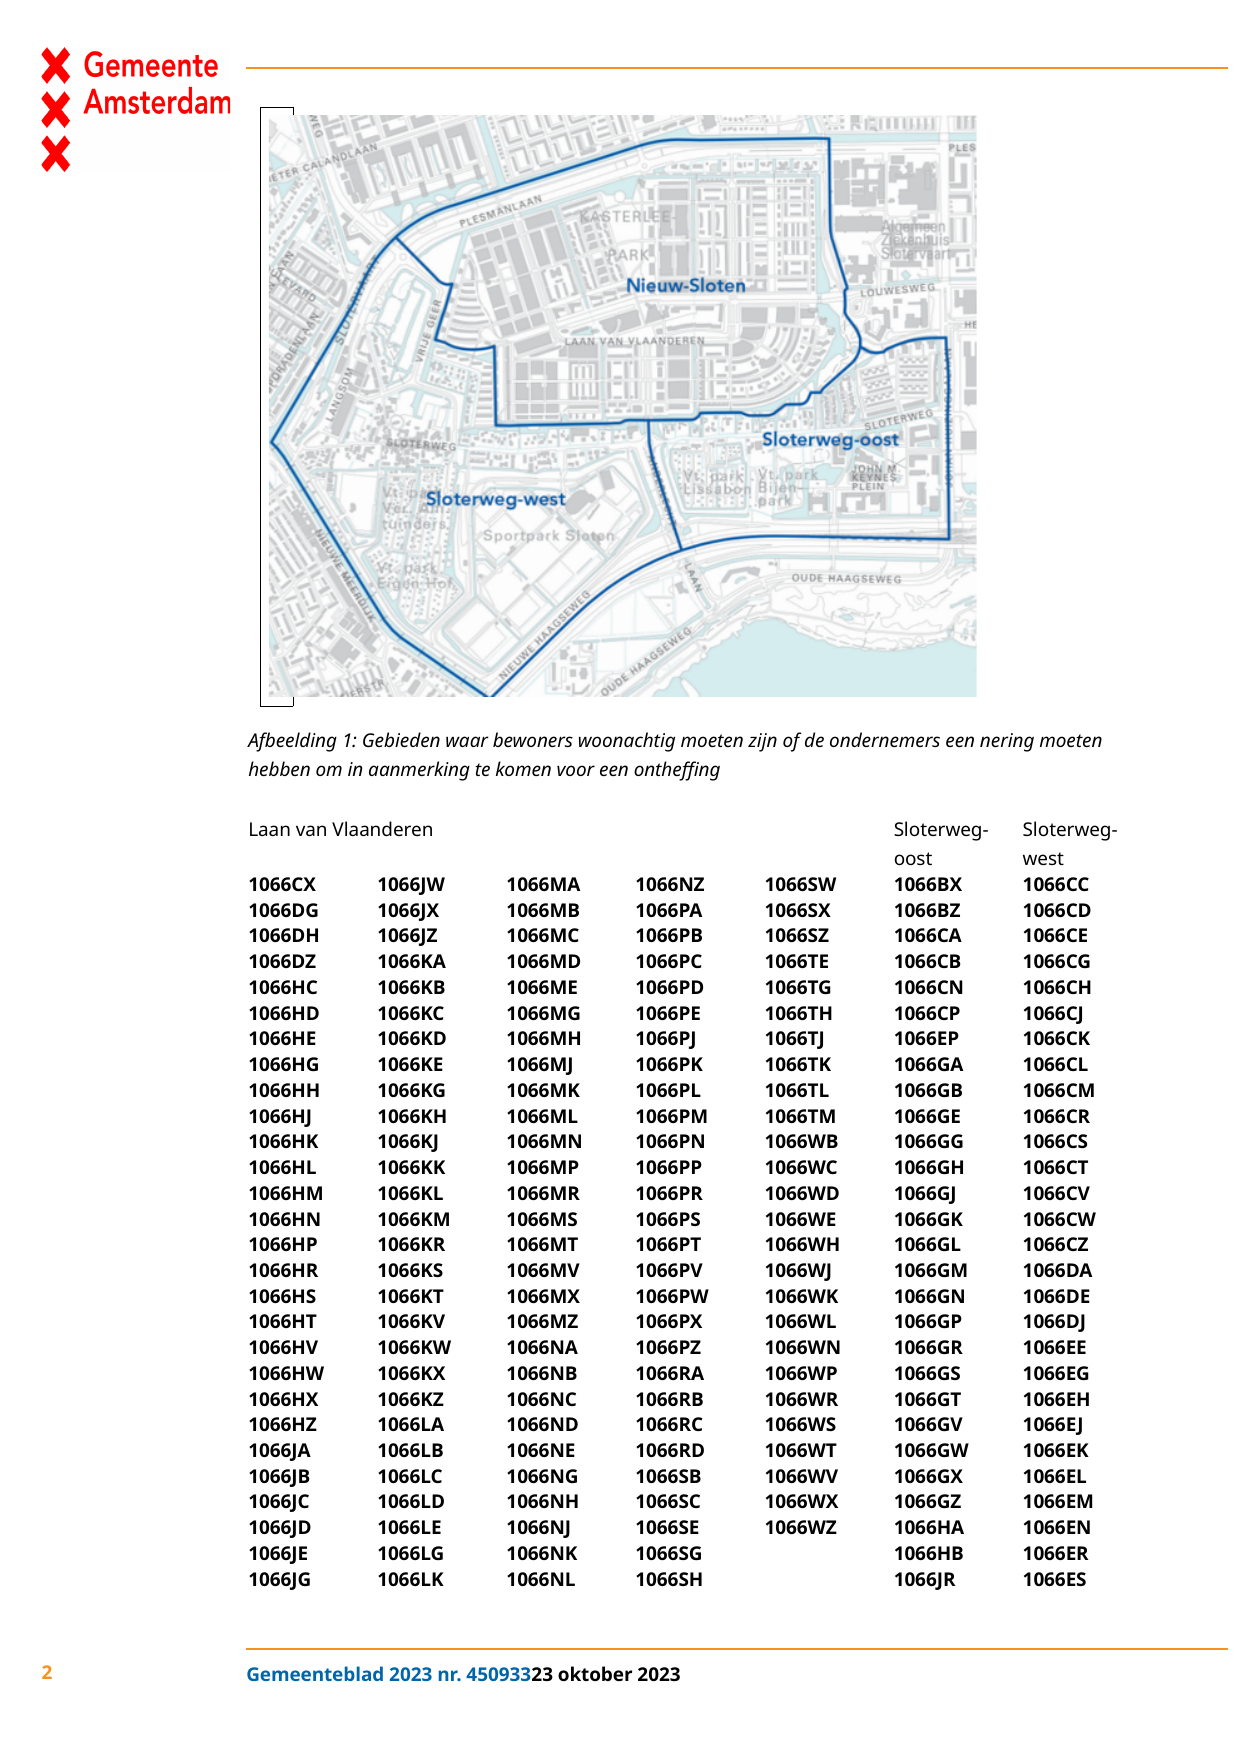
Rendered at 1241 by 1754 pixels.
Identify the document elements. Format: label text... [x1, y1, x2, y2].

table_cell 1066LA [377, 1412, 506, 1437]
table_cell 1066GV [894, 1412, 1022, 1437]
table_cell 1066JE [248, 1540, 377, 1566]
table_cell 1066PD [635, 974, 764, 1000]
table_cell 1066LB [377, 1437, 506, 1463]
table_cell 1066CD [1023, 897, 1152, 923]
table_cell 1066PC [635, 949, 764, 974]
table_cell 1066PZ [635, 1334, 764, 1360]
table_cell 1066GP [894, 1309, 1022, 1334]
picture [41, 47, 231, 172]
table_cell 1066WV [764, 1463, 893, 1489]
table_cell 1066WD [764, 1180, 893, 1206]
table_cell 1066NA [506, 1334, 635, 1360]
table_cell 1066CJ [1023, 1000, 1152, 1026]
table_cell 1066NC [506, 1386, 635, 1412]
table_cell 1066LD [377, 1489, 506, 1514]
table_cell 1066HH [248, 1077, 377, 1103]
table_cell 1066GN [894, 1283, 1022, 1309]
table_cell 1066WH [764, 1231, 893, 1257]
table_cell 1066GW [894, 1437, 1022, 1463]
table_cell 1066EK [1023, 1437, 1152, 1463]
table_cell 1066HS [248, 1283, 377, 1309]
table_cell 1066HX [248, 1386, 377, 1412]
table_cell 1066HR [248, 1257, 377, 1283]
table_cell 1066PL [635, 1077, 764, 1103]
table_cell 1066CX [248, 871, 377, 897]
table_cell 1066GH [894, 1154, 1022, 1180]
table_cell 1066NE [506, 1437, 635, 1463]
table_cell 1066GM [894, 1257, 1022, 1283]
table_cell 1066GB [894, 1077, 1022, 1103]
table_cell 1066KW [377, 1334, 506, 1360]
table_cell 1066RB [635, 1386, 764, 1412]
table_cell 1066PM [635, 1103, 764, 1128]
table_cell 1066MZ [506, 1309, 635, 1334]
table_cell 1066KX [377, 1360, 506, 1386]
table_cell 1066MP [506, 1154, 635, 1180]
table_cell 1066KE [377, 1051, 506, 1077]
table_cell 1066NJ [506, 1515, 635, 1540]
table_cell 1066MR [506, 1180, 635, 1206]
table_cell 1066KZ [377, 1386, 506, 1412]
table_cell 1066HD [248, 1000, 377, 1026]
table_cell 1066WZ [764, 1515, 893, 1540]
table_cell 1066KV [377, 1309, 506, 1334]
table_cell 1066GS [894, 1360, 1022, 1386]
table_cell 1066HJ [248, 1103, 377, 1128]
table_cell 1066MK [506, 1077, 635, 1103]
table_cell 1066DH [248, 923, 377, 948]
table_cell 1066EL [1023, 1463, 1152, 1489]
table_cell 1066WC [764, 1154, 893, 1180]
table_cell 1066PS [635, 1206, 764, 1231]
picture [268, 115, 978, 697]
table_cell 1066SW [764, 871, 893, 897]
table_cell 1066PX [635, 1309, 764, 1334]
table_cell 1066GX [894, 1463, 1022, 1489]
table_cell 1066KR [377, 1231, 506, 1257]
table_cell 1066WK [764, 1283, 893, 1309]
table_header Sloterweg-west [1023, 816, 1152, 871]
table_cell 1066HB [894, 1540, 1022, 1566]
table_cell 1066EN [1023, 1515, 1152, 1540]
table_cell 1066GK [894, 1206, 1022, 1231]
table_cell 1066HA [894, 1515, 1022, 1540]
table_cell 1066CK [1023, 1026, 1152, 1051]
table_cell 1066CH [1023, 974, 1152, 1000]
table_cell 1066CL [1023, 1051, 1152, 1077]
table_cell 1066ML [506, 1103, 635, 1128]
table_cell 1066EG [1023, 1360, 1152, 1386]
table_cell 1066JW [377, 871, 506, 897]
table_cell 1066KK [377, 1154, 506, 1180]
table_cell 1066JG [248, 1566, 377, 1592]
table_cell 1066PJ [635, 1026, 764, 1051]
table_cell 1066HV [248, 1334, 377, 1360]
table_cell 1066RA [635, 1360, 764, 1386]
table_cell 1066NG [506, 1463, 635, 1489]
table_cell 1066DJ [1023, 1309, 1152, 1334]
table_header Sloterweg-oost [894, 816, 1022, 871]
table_cell 1066WR [764, 1386, 893, 1412]
table_cell 1066WS [764, 1412, 893, 1437]
table_cell 1066LG [377, 1540, 506, 1566]
table_cell 1066KJ [377, 1129, 506, 1154]
table_cell 1066KC [377, 1000, 506, 1026]
table_cell 1066MH [506, 1026, 635, 1051]
table_cell 1066CB [894, 949, 1022, 974]
table_cell 1066JZ [377, 923, 506, 948]
table_cell 1066MG [506, 1000, 635, 1026]
table_cell 1066ER [1023, 1540, 1152, 1566]
table_cell 1066WP [764, 1360, 893, 1386]
table_cell 1066RD [635, 1437, 764, 1463]
table_cell 1066GZ [894, 1489, 1022, 1514]
table_cell 1066BZ [894, 897, 1022, 923]
table_cell 1066TH [764, 1000, 893, 1026]
table_cell 1066CN [894, 974, 1022, 1000]
table_cell 1066NK [506, 1540, 635, 1566]
table_cell 1066SE [635, 1515, 764, 1540]
table_cell 1066HC [248, 974, 377, 1000]
table_cell 1066NB [506, 1360, 635, 1386]
table_cell 1066EE [1023, 1334, 1152, 1360]
table_cell 1066GL [894, 1231, 1022, 1257]
table_cell 1066KT [377, 1283, 506, 1309]
table_cell 1066PT [635, 1231, 764, 1257]
table_cell 1066SX [764, 897, 893, 923]
table_cell 1066NZ [635, 871, 764, 897]
table_cell 1066HT [248, 1309, 377, 1334]
table_cell 1066KH [377, 1103, 506, 1128]
table_cell 1066CS [1023, 1129, 1152, 1154]
table_cell 1066HP [248, 1231, 377, 1257]
table_cell 1066TE [764, 949, 893, 974]
table_cell 1066GT [894, 1386, 1022, 1412]
table_cell 1066PB [635, 923, 764, 948]
table_cell 1066HZ [248, 1412, 377, 1437]
table_cell 1066DZ [248, 949, 377, 974]
table_cell 1066MN [506, 1129, 635, 1154]
table_cell [764, 1566, 893, 1592]
table_cell 1066TJ [764, 1026, 893, 1051]
table_cell 1066SH [635, 1566, 764, 1592]
table_cell 1066HL [248, 1154, 377, 1180]
table_header Laan van Vlaanderen [248, 816, 893, 871]
table_cell 1066TL [764, 1077, 893, 1103]
table_cell 1066DE [1023, 1283, 1152, 1309]
table_cell 1066EH [1023, 1386, 1152, 1412]
table_cell 1066PV [635, 1257, 764, 1283]
table_cell 1066JC [248, 1489, 377, 1514]
table_cell 1066KD [377, 1026, 506, 1051]
table_cell 1066CP [894, 1000, 1022, 1026]
table_cell 1066TK [764, 1051, 893, 1077]
table_cell 1066WX [764, 1489, 893, 1514]
text Afbeelding 1: Gebieden waar bewoners woonachtig moeten zijn of de ondernemers een nering moeten hebben om in aanmerking te komen voor een ontheffing [248, 727, 1152, 782]
table_cell 1066JA [248, 1437, 377, 1463]
table_cell 1066ES [1023, 1566, 1152, 1592]
table_cell 1066WJ [764, 1257, 893, 1283]
table_cell 1066CE [1023, 923, 1152, 948]
table_cell 1066SG [635, 1540, 764, 1566]
table_cell 1066EJ [1023, 1412, 1152, 1437]
table_cell 1066EP [894, 1026, 1022, 1051]
table_cell 1066JR [894, 1566, 1022, 1592]
table_cell 1066TG [764, 974, 893, 1000]
table_cell 1066SB [635, 1463, 764, 1489]
table_cell 1066HN [248, 1206, 377, 1231]
table_cell 1066CM [1023, 1077, 1152, 1103]
table_cell 1066KA [377, 949, 506, 974]
table_cell 1066KS [377, 1257, 506, 1283]
table_cell 1066PN [635, 1129, 764, 1154]
table_cell 1066DG [248, 897, 377, 923]
table_cell 1066GJ [894, 1180, 1022, 1206]
table_cell 1066CW [1023, 1206, 1152, 1231]
table_cell 1066WT [764, 1437, 893, 1463]
table_cell 1066MA [506, 871, 635, 897]
table_cell 1066KL [377, 1180, 506, 1206]
table_cell 1066LK [377, 1566, 506, 1592]
table_cell 1066CA [894, 923, 1022, 948]
table_cell 1066PW [635, 1283, 764, 1309]
table_cell 1066MX [506, 1283, 635, 1309]
table_cell 1066MV [506, 1257, 635, 1283]
table_cell 1066CR [1023, 1103, 1152, 1128]
table_cell 1066WE [764, 1206, 893, 1231]
table_cell 1066WN [764, 1334, 893, 1360]
table_cell 1066PR [635, 1180, 764, 1206]
table_cell 1066CZ [1023, 1231, 1152, 1257]
table_cell 1066WB [764, 1129, 893, 1154]
table_cell 1066HM [248, 1180, 377, 1206]
table_cell 1066EM [1023, 1489, 1152, 1514]
table_cell 1066HG [248, 1051, 377, 1077]
table_cell 1066DA [1023, 1257, 1152, 1283]
table_cell 1066HW [248, 1360, 377, 1386]
table_cell 1066PP [635, 1154, 764, 1180]
table_cell 1066MT [506, 1231, 635, 1257]
table_cell 1066MB [506, 897, 635, 923]
table_cell 1066PA [635, 897, 764, 923]
table_cell 1066CV [1023, 1180, 1152, 1206]
table_cell 1066PK [635, 1051, 764, 1077]
table_cell 1066MS [506, 1206, 635, 1231]
table_cell 1066CG [1023, 949, 1152, 974]
table_cell 1066ME [506, 974, 635, 1000]
table_cell 1066BX [894, 871, 1022, 897]
table_cell 1066GE [894, 1103, 1022, 1128]
table_cell 1066GR [894, 1334, 1022, 1360]
table_cell 1066JX [377, 897, 506, 923]
table_cell 1066MJ [506, 1051, 635, 1077]
table_cell 1066ND [506, 1412, 635, 1437]
table_cell 1066NL [506, 1566, 635, 1592]
table_cell [764, 1540, 893, 1566]
table_cell 1066HK [248, 1129, 377, 1154]
table_cell 1066LC [377, 1463, 506, 1489]
table_cell 1066LE [377, 1515, 506, 1540]
table_cell 1066MD [506, 949, 635, 974]
table_cell 1066NH [506, 1489, 635, 1514]
table_cell 1066CC [1023, 871, 1152, 897]
table_cell 1066HE [248, 1026, 377, 1051]
table_cell 1066SC [635, 1489, 764, 1514]
table_cell 1066TM [764, 1103, 893, 1128]
table_cell 1066GG [894, 1129, 1022, 1154]
table_cell 1066RC [635, 1412, 764, 1437]
table_cell 1066MC [506, 923, 635, 948]
table_cell 1066KM [377, 1206, 506, 1231]
table_cell 1066WL [764, 1309, 893, 1334]
table_cell 1066KG [377, 1077, 506, 1103]
table_cell 1066JB [248, 1463, 377, 1489]
table_cell 1066GA [894, 1051, 1022, 1077]
table_cell 1066SZ [764, 923, 893, 948]
table_cell 1066CT [1023, 1154, 1152, 1180]
table_cell 1066JD [248, 1515, 377, 1540]
table_cell 1066PE [635, 1000, 764, 1026]
table_cell 1066KB [377, 974, 506, 1000]
